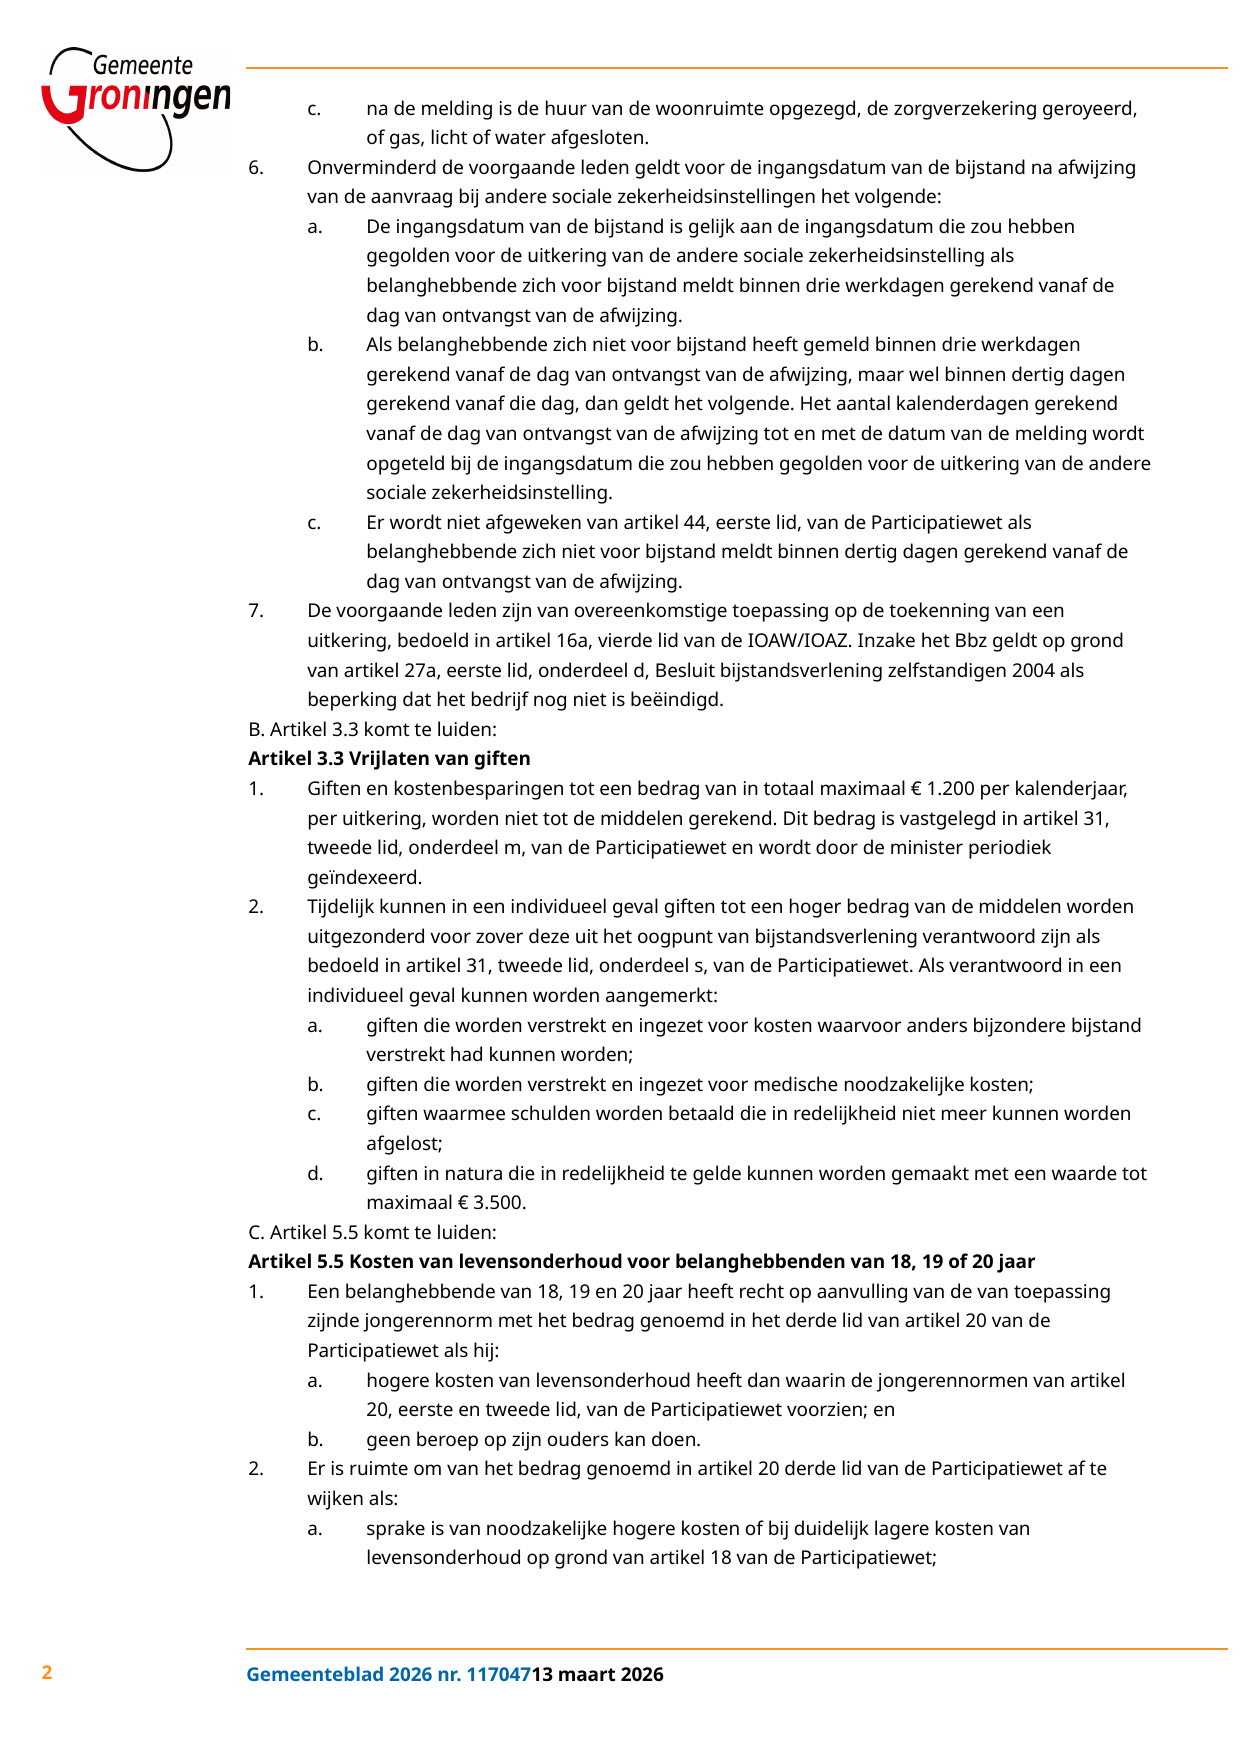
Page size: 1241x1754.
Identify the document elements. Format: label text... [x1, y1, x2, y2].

list Giften en kostenbesparingen tot een bedrag van in totaal maximaal € 1.200 per kalenderjaar, per uitkering, worden niet tot de middelen gerekend. Dit bedrag is vastgelegd in artikel 31, tweede lid, onderdeel m, van de Participatiewet en wordt door de minister periodiek geïndexeerd. [248, 775, 1152, 890]
text Artikel 5.5 Kosten van levensonderhoud voor belanghebbenden van 18, 19 of 20 jaar [248, 1248, 1152, 1274]
text C. Artikel 5.5 komt te luiden: [248, 1219, 1152, 1245]
text B. Artikel 3.3 komt te luiden: [248, 716, 1152, 742]
list hogere kosten van levensonderhoud heeft dan waarin de jongerennormen van artikel 20, eerste en tweede lid, van de Participatiewet voorzien; en [307, 1367, 1152, 1422]
list na de melding is de huur van de woonruimte opgezegd, de zorgverzekering geroyeerd, of gas, licht of water afgesloten. [307, 95, 1152, 150]
list sprake is van noodzakelijke hogere kosten of bij duidelijk lagere kosten van levensonderhoud op grond van artikel 18 van de Participatiewet; [307, 1515, 1152, 1570]
list geen beroep op zijn ouders kan doen. [307, 1426, 1152, 1452]
list giften die worden verstrekt en ingezet voor medische noodzakelijke kosten; [307, 1071, 1152, 1097]
text Artikel 3.3 Vrijlaten van giften [248, 746, 1152, 771]
list Tijdelijk kunnen in een individueel geval giften tot een hoger bedrag van de middelen worden uitgezonderd voor zover deze uit het oogpunt van bijstandsverlening verantwoord zijn als bedoeld in artikel 31, tweede lid, onderdeel s, van de Participatiewet. Als verantwoord in een individueel geval kunnen worden aangemerkt: [248, 893, 1152, 1008]
list De voorgaande leden zijn van overeenkomstige toepassing op de toekenning van een uitkering, bedoeld in artikel 16a, vierde lid van de IOAW/IOAZ. Inzake het Bbz geldt op grond van artikel 27a, eerste lid, onderdeel d, Besluit bijstandsverlening zelfstandigen 2004 als beperking dat het bedrijf nog niet is beëindigd. [248, 598, 1152, 712]
list Er wordt niet afgeweken van artikel 44, eerste lid, van de Participatiewet als belanghebbende zich niet voor bijstand meldt binnen dertig dagen gerekend vanaf de dag van ontvangst van de afwijzing. [307, 509, 1152, 594]
list Als belanghebbende zich niet voor bijstand heeft gemeld binnen drie werkdagen gerekend vanaf de dag van ontvangst van de afwijzing, maar wel binnen dertig dagen gerekend vanaf die dag, dan geldt het volgende. Het aantal kalenderdagen gerekend vanaf de dag van ontvangst van de afwijzing tot en met de datum van de melding wordt opgeteld bij de ingangsdatum die zou hebben gegolden voor de uitkering van de andere sociale zekerheidsinstelling. [307, 331, 1152, 505]
list giften die worden verstrekt en ingezet voor kosten waarvoor anders bijzondere bijstand verstrekt had kunnen worden; [307, 1012, 1152, 1067]
list Een belanghebbende van 18, 19 en 20 jaar heeft recht op aanvulling van de van toepassing zijnde jongerennorm met het bedrag genoemd in het derde lid van artikel 20 van de Participatiewet als hij: [248, 1278, 1152, 1363]
list giften waarmee schulden worden betaald die in redelijkheid niet meer kunnen worden afgelost; [307, 1101, 1152, 1156]
picture [41, 47, 231, 172]
list De ingangsdatum van de bijstand is gelijk aan de ingangsdatum die zou hebben gegolden voor de uitkering van de andere sociale zekerheidsinstelling als belanghebbende zich voor bijstand meldt binnen drie werkdagen gerekend vanaf de dag van ontvangst van de afwijzing. [307, 213, 1152, 328]
list Onverminderd de voorgaande leden geldt voor de ingangsdatum van de bijstand na afwijzing van de aanvraag bij andere sociale zekerheidsinstellingen het volgende: [248, 154, 1152, 209]
list Er is ruimte om van het bedrag genoemd in artikel 20 derde lid van de Participatiewet af te wijken als: [248, 1456, 1152, 1511]
list giften in natura die in redelijkheid te gelde kunnen worden gemaakt met een waarde tot maximaal € 3.500. [307, 1160, 1152, 1215]
